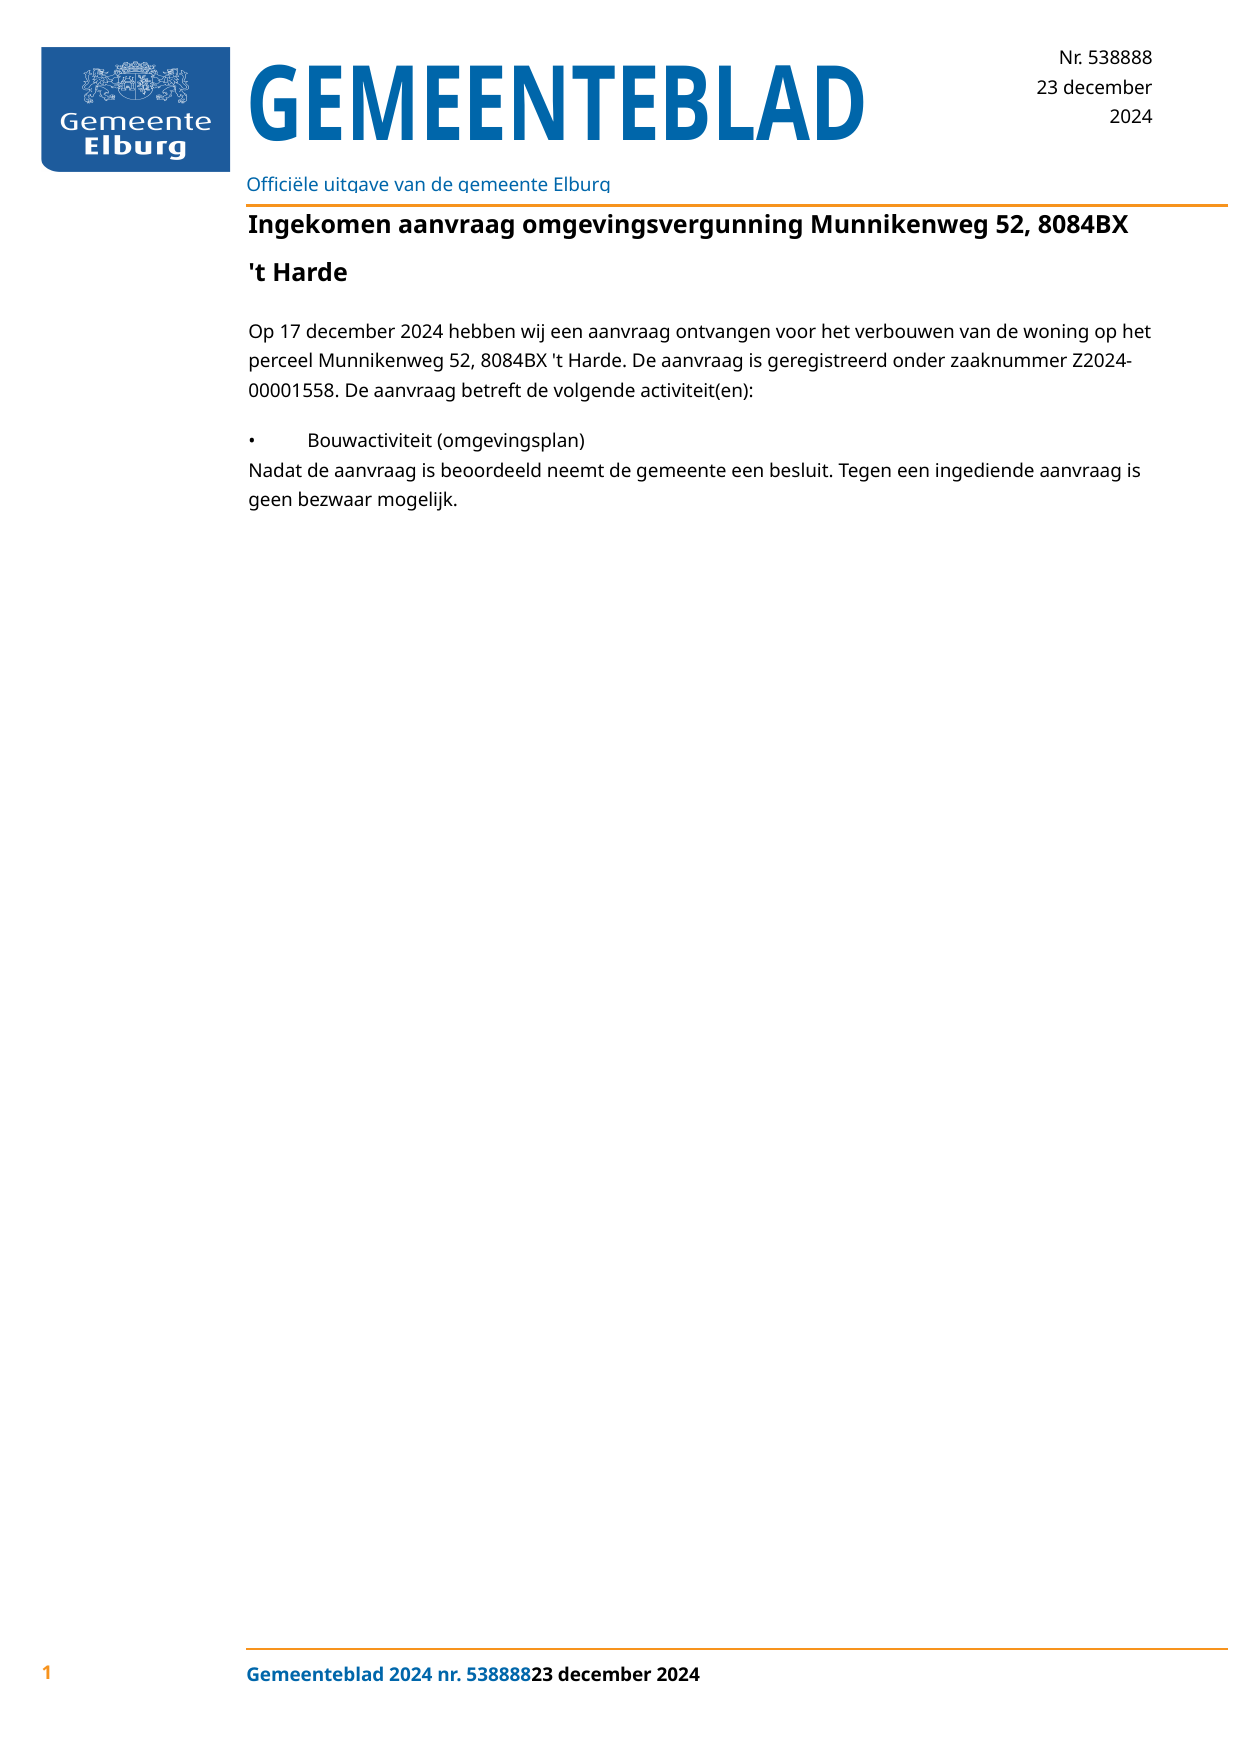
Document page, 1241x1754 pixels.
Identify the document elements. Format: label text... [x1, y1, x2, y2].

text Nadat de aanvraag is beoordeeld neemt de gemeente een besluit. Tegen een ingediende aanvraag is geen bezwaar mogelijk. [248, 457, 1152, 512]
list Bouwactiviteit (omgevingsplan) [248, 427, 1152, 453]
picture [41, 47, 231, 172]
text Op 17 december 2024 hebben wij een aanvraag ontvangen voor het verbouwen van de woning op het perceel Munnikenweg 52, 8084BX 't Harde. De aanvraag is geregistreerd onder zaaknummer Z2024-00001558. De aanvraag betreft de volgende activiteit(en): [248, 318, 1152, 403]
text Ingekomen aanvraag omgevingsvergunning Munnikenweg 52, 8084BX 't Harde [248, 207, 1152, 288]
